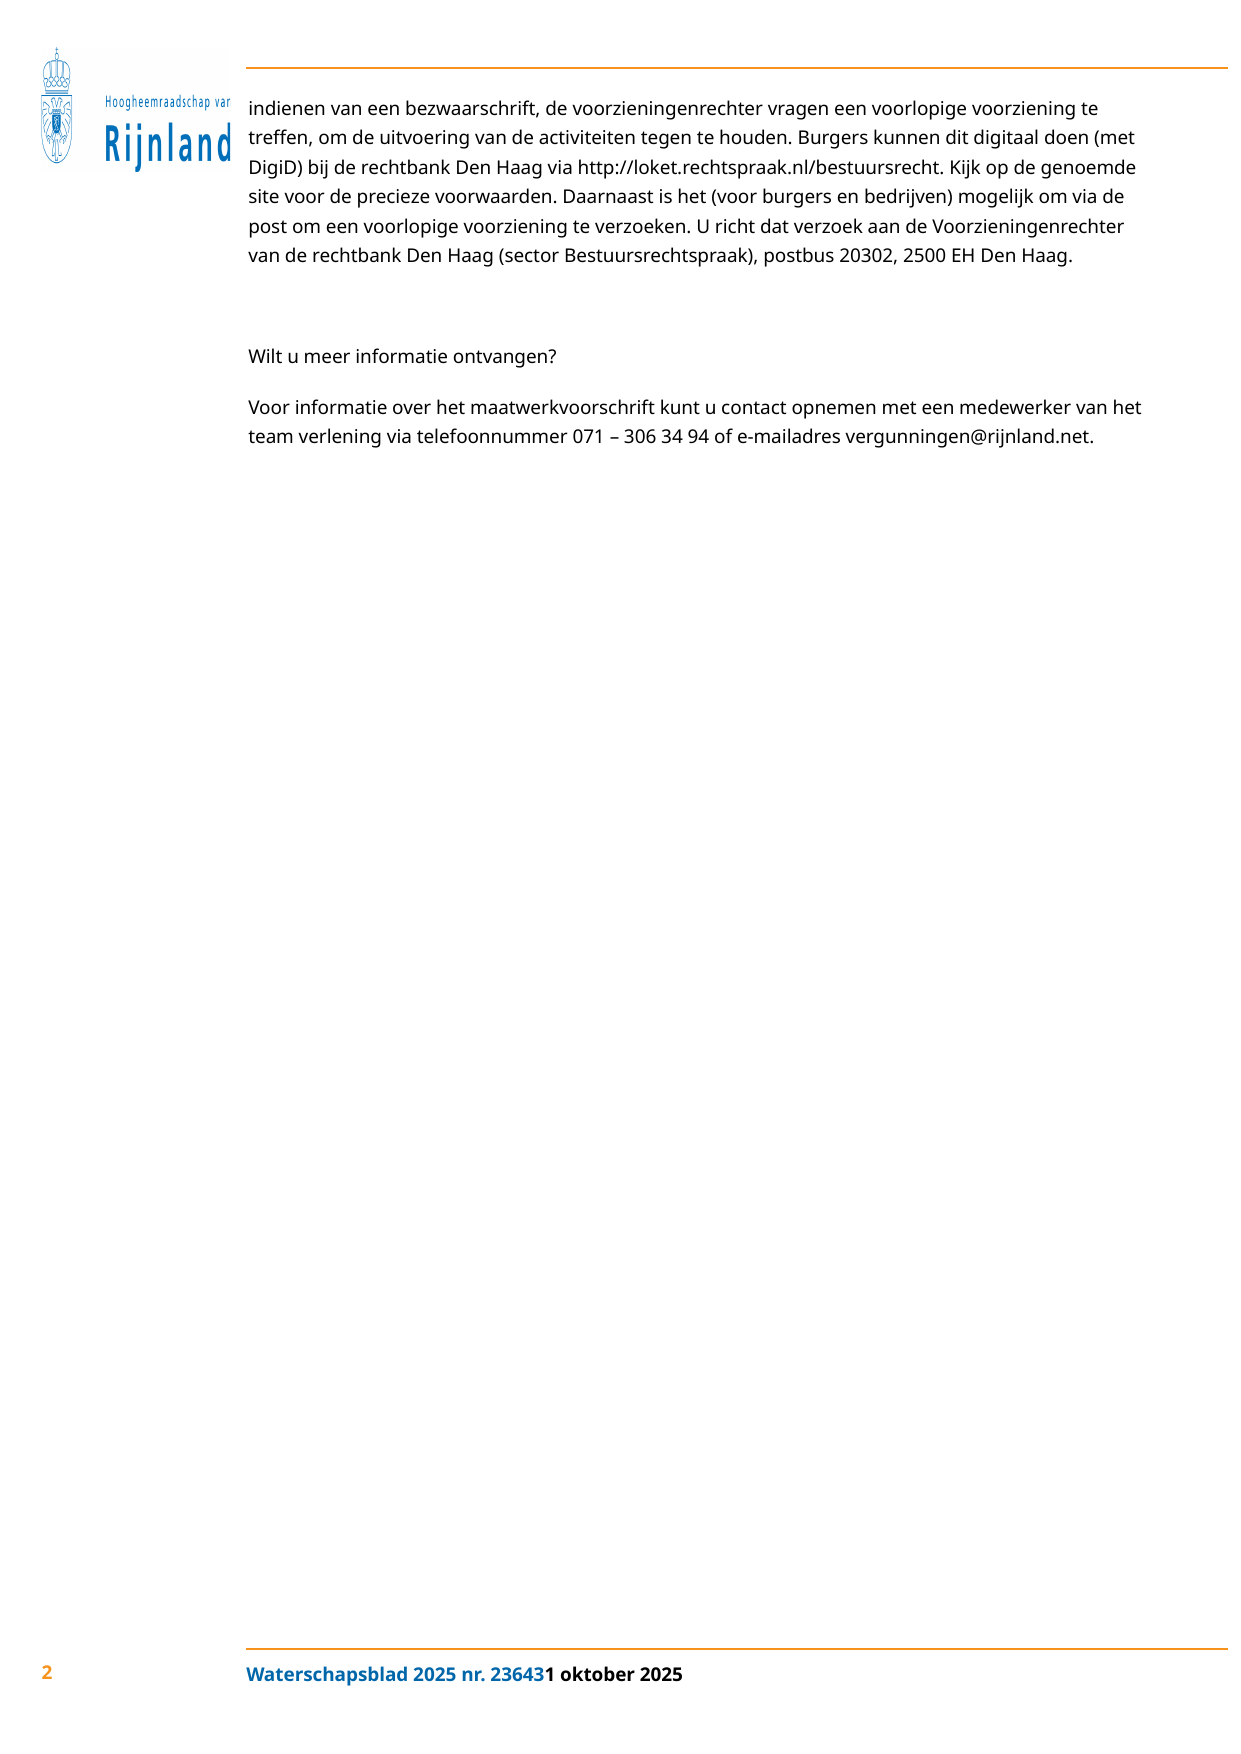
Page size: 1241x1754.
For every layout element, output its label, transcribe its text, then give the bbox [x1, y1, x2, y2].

picture [41, 47, 231, 172]
text Voor informatie over het maatwerkvoorschrift kunt u contact opnemen met een medewerker van het team verlening via telefoonnummer 071 – 306 34 94 of e-mailadres vergunningen@rijnland.net. [248, 394, 1152, 449]
text Wilt u meer informatie ontvangen? [248, 343, 1152, 369]
text indienen van een bezwaarschrift, de voorzieningenrechter vragen een voorlopige voorziening te treffen, om de uitvoering van de activiteiten tegen te houden. Burgers kunnen dit digitaal doen (met DigiD) bij de rechtbank Den Haag via http://loket.rechtspraak.nl/bestuursrecht. Kijk op de genoemde site voor de precieze voorwaarden. Daarnaast is het (voor burgers en bedrijven) mogelijk om via de post om een voorlopige voorziening te verzoeken. U richt dat verzoek aan de Voorzieningenrechter van de rechtbank Den Haag (sector Bestuursrechtspraak), postbus 20302, 2500 EH Den Haag. [248, 95, 1152, 268]
